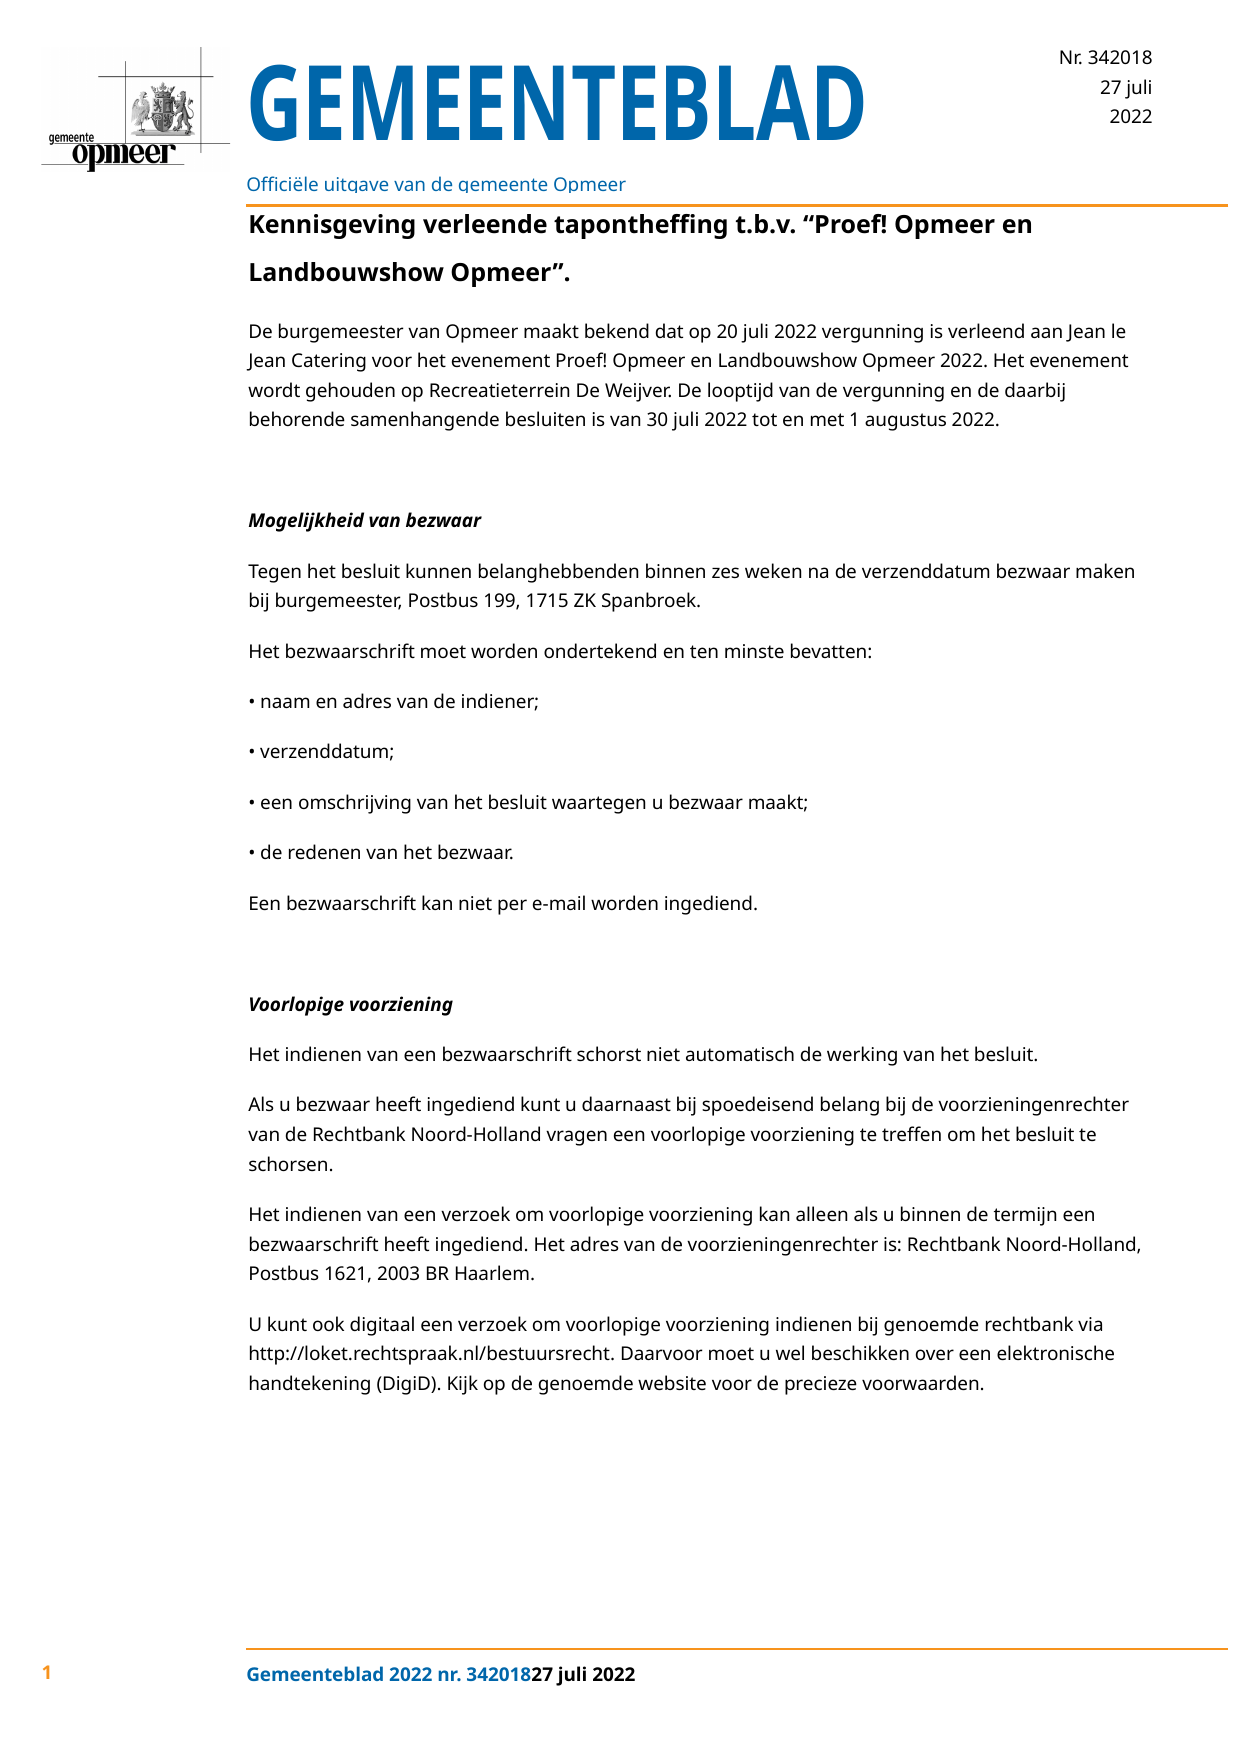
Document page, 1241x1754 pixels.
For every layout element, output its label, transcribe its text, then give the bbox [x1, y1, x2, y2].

text Het indienen van een bezwaarschrift schorst niet automatisch de werking van het besluit. [248, 1041, 1152, 1067]
text • een omschrijving van het besluit waartegen u bezwaar maakt; [248, 789, 1152, 815]
text Kennisgeving verleende tapontheffing t.b.v. “Proef! Opmeer en Landbouwshow Opmeer”. [248, 207, 1152, 288]
text Een bezwaarschrift kan niet per e-mail worden ingediend. [248, 890, 1152, 916]
text • naam en adres van de indiener; [248, 688, 1152, 714]
text Het bezwaarschrift moet worden ondertekend en ten minste bevatten: [248, 638, 1152, 664]
text De burgemeester van Opmeer maakt bekend dat op 20 juli 2022 vergunning is verleend aan Jean le Jean Catering voor het evenement Proef! Opmeer en Landbouwshow Opmeer 2022. Het evenement wordt gehouden op Recreatieterrein De Weijver. De looptijd van de vergunning en de daarbij behorende samenhangende besluiten is van 30 juli 2022 tot en met 1 augustus 2022. [248, 318, 1152, 432]
text Mogelijkheid van bezwaar [248, 507, 1152, 533]
text U kunt ook digitaal een verzoek om voorlopige voorziening indienen bij genoemde rechtbank via http://loket.rechtspraak.nl/bestuursrecht. Daarvoor moet u wel beschikken over een elektronische handtekening (DigiD). Kijk op de genoemde website voor de precieze voorwaarden. [248, 1311, 1152, 1396]
text Voorlopige voorziening [248, 991, 1152, 1017]
text Als u bezwaar heeft ingediend kunt u daarnaast bij spoedeisend belang bij de voorzieningenrechter van de Rechtbank Noord-Holland vragen een voorlopige voorziening te treffen om het besluit te schorsen. [248, 1092, 1152, 1177]
picture [41, 47, 231, 172]
text • verzenddatum; [248, 739, 1152, 764]
text Tegen het besluit kunnen belanghebbenden binnen zes weken na de verzenddatum bezwaar maken bij burgemeester, Postbus 199, 1715 ZK Spanbroek. [248, 558, 1152, 613]
text • de redenen van het bezwaar. [248, 839, 1152, 865]
text Het indienen van een verzoek om voorlopige voorziening kan alleen als u binnen de termijn een bezwaarschrift heeft ingediend. Het adres van de voorzieningenrechter is: Rechtbank Noord-Holland, Postbus 1621, 2003 BR Haarlem. [248, 1201, 1152, 1286]
